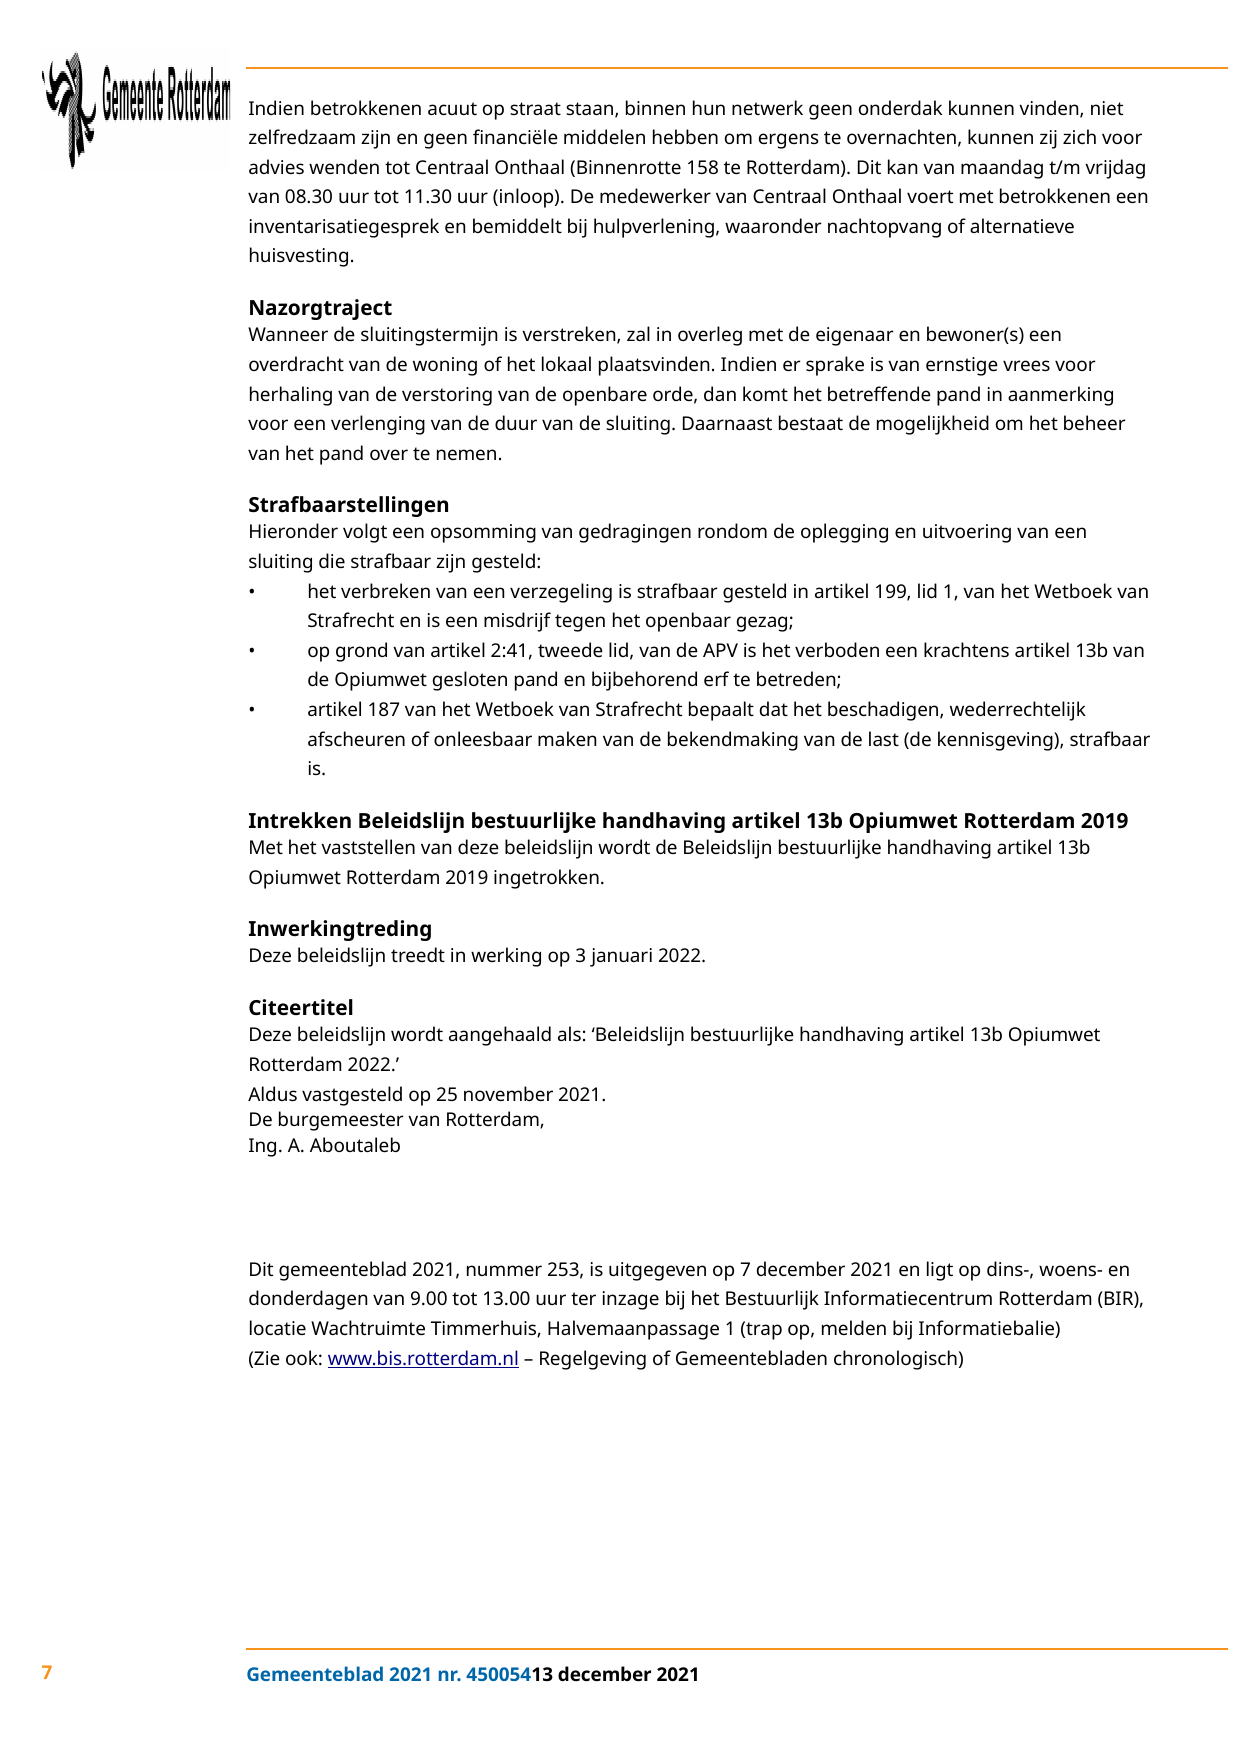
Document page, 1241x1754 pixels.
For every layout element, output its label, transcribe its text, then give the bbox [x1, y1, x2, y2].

text Deze beleidslijn wordt aangehaald als: ‘Beleidslijn bestuurlijke handhaving artikel 13b Opiumwet Rotterdam 2022.’ [248, 1022, 1152, 1077]
list op grond van artikel 2:41, tweede lid, van de APV is het verboden een krachtens artikel 13b van de Opiumwet gesloten pand en bijbehorend erf te betreden; [248, 637, 1152, 692]
list het verbreken van een verzegeling is strafbaar gesteld in artikel 199, lid 1, van het Wetboek van Strafrecht en is een misdrijf tegen het openbaar gezag; [248, 578, 1152, 633]
text De burgemeester van Rotterdam, [248, 1106, 1152, 1132]
text Inwerkingtreding [248, 914, 1152, 943]
text Intrekken Beleidslijn bestuurlijke handhaving artikel 13b Opiumwet Rotterdam 2019 [248, 806, 1152, 834]
text Citeertitel [248, 993, 1152, 1022]
picture [41, 47, 231, 172]
text Indien betrokkenen acuut op straat staan, binnen hun netwerk geen onderdak kunnen vinden, niet zelfredzaam zijn en geen financiële middelen hebben om ergens te overnachten, kunnen zij zich voor advies wenden tot Centraal Onthaal (Binnenrotte 158 te Rotterdam). Dit kan van maandag t/m vrijdag van 08.30 uur tot 11.30 uur (inloop). De medewerker van Centraal Onthaal voert met betrokkenen een inventarisatiegesprek en bemiddelt bij hulpverlening, waaronder nachtopvang of alternatieve huisvesting. [248, 95, 1152, 268]
text Dit gemeenteblad 2021, nummer 253, is uitgegeven op 7 december 2021 en ligt op dins-, woens- en donderdagen van 9.00 tot 13.00 uur ter inzage bij het Bestuurlijk Informatiecentrum Rotterdam (BIR), locatie Wachtruimte Timmerhuis, Halvemaanpassage 1 (trap op, melden bij Informatiebalie) [248, 1256, 1152, 1341]
list artikel 187 van het Wetboek van Strafrecht bepaalt dat het beschadigen, wederrechtelijk afscheuren of onleesbaar maken van de bekendmaking van de last (de kennisgeving), strafbaar is. [248, 696, 1152, 781]
text Wanneer de sluitingstermijn is verstreken, zal in overleg met de eigenaar en bewoner(s) een overdracht van de woning of het lokaal plaatsvinden. Indien er sprake is van ernstige vrees voor herhaling van de verstoring van de openbare orde, dan komt het betreffende pand in aanmerking voor een verlenging van de duur van de sluiting. Daarnaast bestaat de mogelijkheid om het beheer van het pand over te nemen. [248, 322, 1152, 466]
text Nazorgtraject [248, 293, 1152, 322]
text Deze beleidslijn treedt in werking op 3 januari 2022. [248, 943, 1152, 968]
text Aldus vastgesteld op 25 november 2021. [248, 1081, 1152, 1106]
text Strafbaarstellingen [248, 490, 1152, 519]
text Ing. A. Aboutaleb [248, 1132, 1152, 1158]
text (Zie ook: www.bis.rotterdam.nl – Regelgeving of Gemeentebladen chronologisch) [248, 1345, 1152, 1370]
text Met het vaststellen van deze beleidslijn wordt de Beleidslijn bestuurlijke handhaving artikel 13b Opiumwet Rotterdam 2019 ingetrokken. [248, 834, 1152, 889]
text Hieronder volgt een opsomming van gedragingen rondom de oplegging en uitvoering van een sluiting die strafbaar zijn gesteld: [248, 519, 1152, 574]
